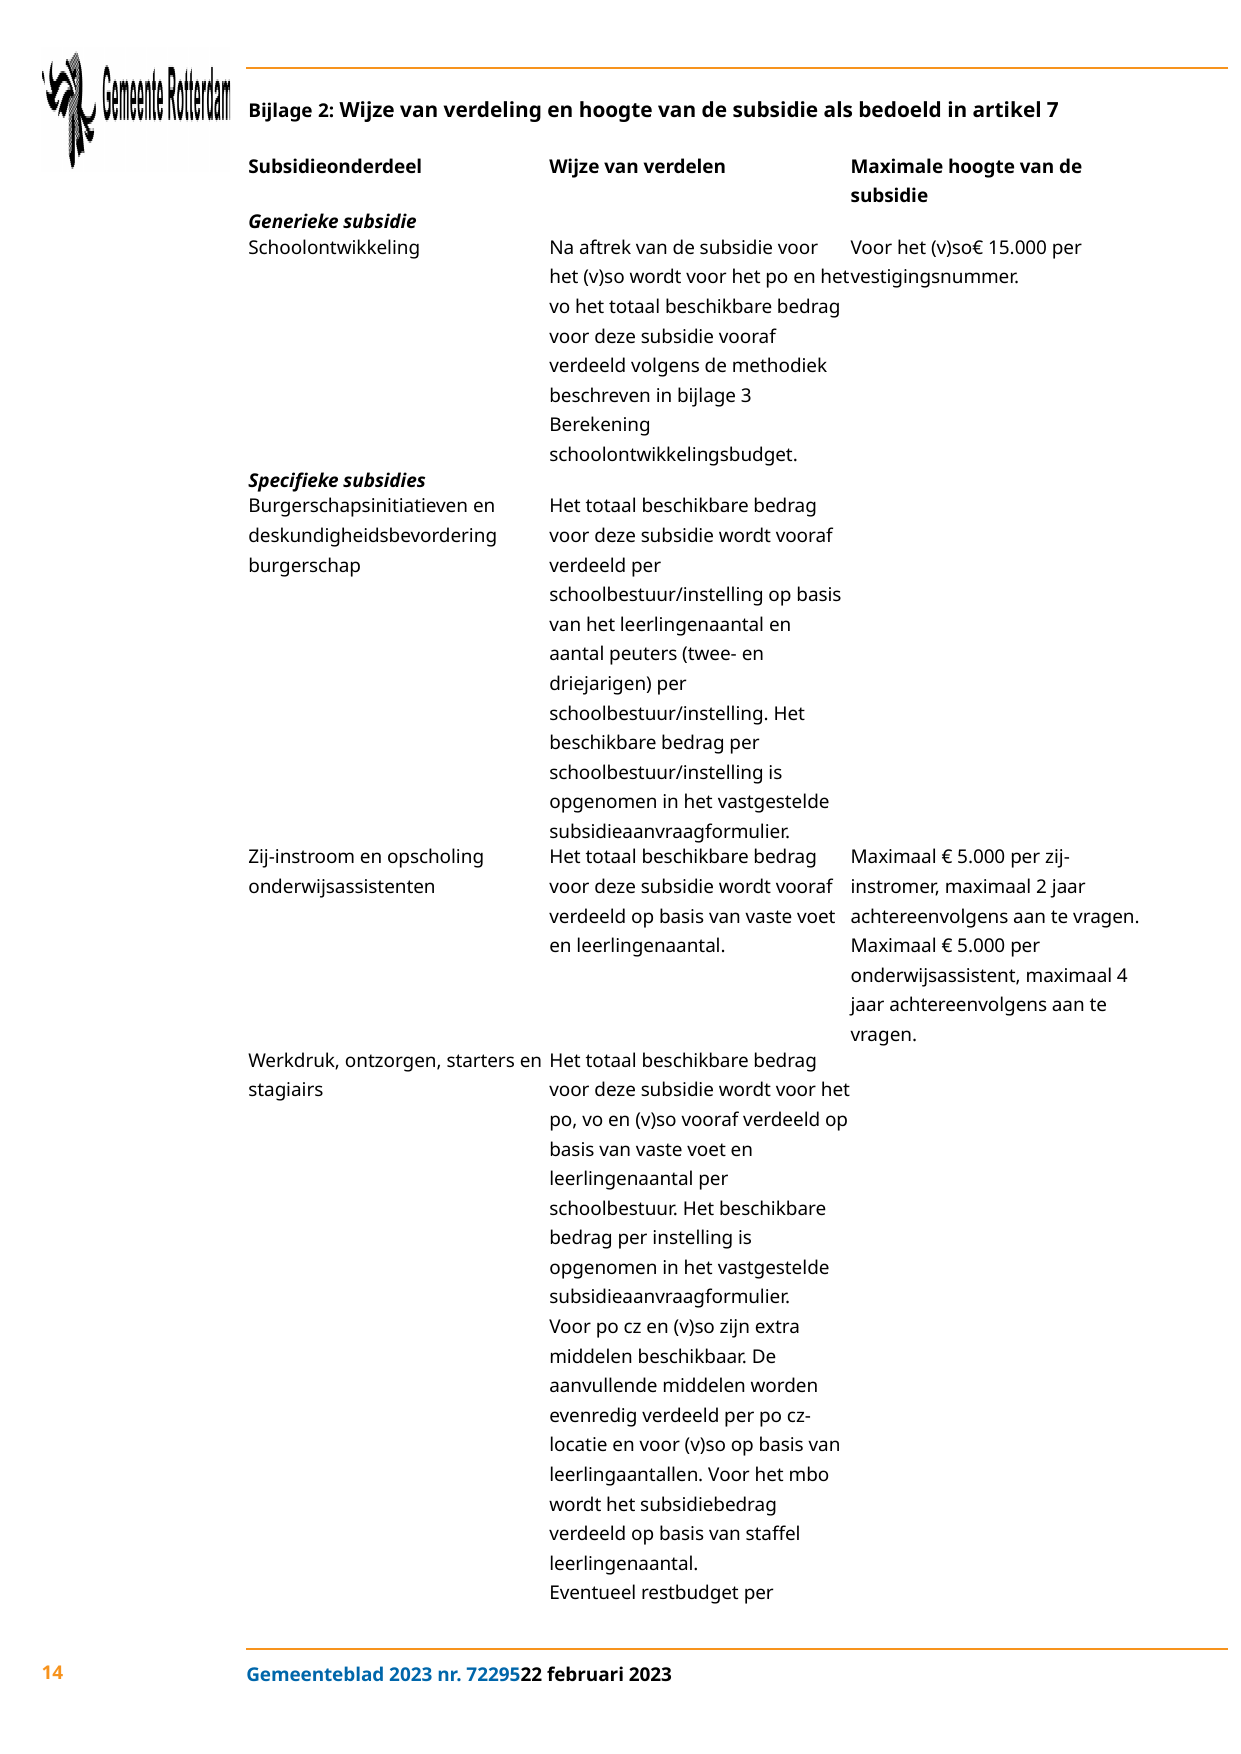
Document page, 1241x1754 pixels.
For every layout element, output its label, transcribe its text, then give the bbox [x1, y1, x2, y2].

table_cell Voor het (v)so€ 15.000 per vestigingsnummer. [850, 234, 1152, 467]
text Bijlage 2: Wijze van verdeling en hoogte van de subsidie als bedoeld in artikel 7 [248, 95, 1152, 123]
table_cell [850, 493, 1152, 844]
table_cell [850, 1047, 1152, 1605]
table_cell Schoolontwikkeling [248, 234, 549, 467]
table_cell Maximaal € 5.000 per zij- instromer, maximaal 2 jaar achtereenvolgens aan te vragen. Maximaal € 5.000 per onderwijsassistent, maximaal 4 jaar achtereenvolgens aan te vragen. [850, 844, 1152, 1047]
table_header Wijze van verdelen [549, 153, 850, 208]
table_cell Burgerschapsinitiatieven en deskundigheidsbevordering burgerschap [248, 493, 549, 844]
table_cell Na aftrek van de subsidie voor het (v)so wordt voor het po en het vo het totaal beschikbare bedrag voor deze subsidie vooraf verdeeld volgens de methodiek beschreven in bijlage 3 Berekening schoolontwikkelingsbudget. [549, 234, 850, 467]
table_cell Specifieke subsidies [248, 467, 1152, 493]
table_cell Het totaal beschikbare bedrag voor deze subsidie wordt vooraf verdeeld per schoolbestuur/instelling op basis van het leerlingenaantal en aantal peuters (twee- en driejarigen) per schoolbestuur/instelling. Het beschikbare bedrag per schoolbestuur/instelling is opgenomen in het vastgestelde subsidieaanvraagformulier. [549, 493, 850, 844]
picture [41, 47, 231, 172]
table_cell Zij-instroom en opscholing onderwijsassistenten [248, 844, 549, 1047]
table_header Maximale hoogte van de subsidie [850, 153, 1152, 208]
table_cell Generieke subsidie [248, 208, 1152, 234]
table_cell Werkdruk, ontzorgen, starters en stagiairs [248, 1047, 549, 1605]
table_cell Het totaal beschikbare bedrag voor deze subsidie wordt vooraf verdeeld op basis van vaste voet en leerlingenaantal. [549, 844, 850, 1047]
table_header Subsidieonderdeel [248, 153, 549, 208]
table_cell Het totaal beschikbare bedrag voor deze subsidie wordt voor het po, vo en (v)so vooraf verdeeld op basis van vaste voet en leerlingenaantal per schoolbestuur. Het beschikbare bedrag per instelling is opgenomen in het vastgestelde subsidieaanvraagformulier. Voor po cz en (v)so zijn extra middelen beschikbaar. De aanvullende middelen worden evenredig verdeeld per po cz-locatie en voor (v)so op basis van leerlingaantallen. Voor het mbo wordt het subsidiebedrag verdeeld op basis van staffel leerlingenaantal. Eventueel restbudget per [549, 1047, 850, 1605]
